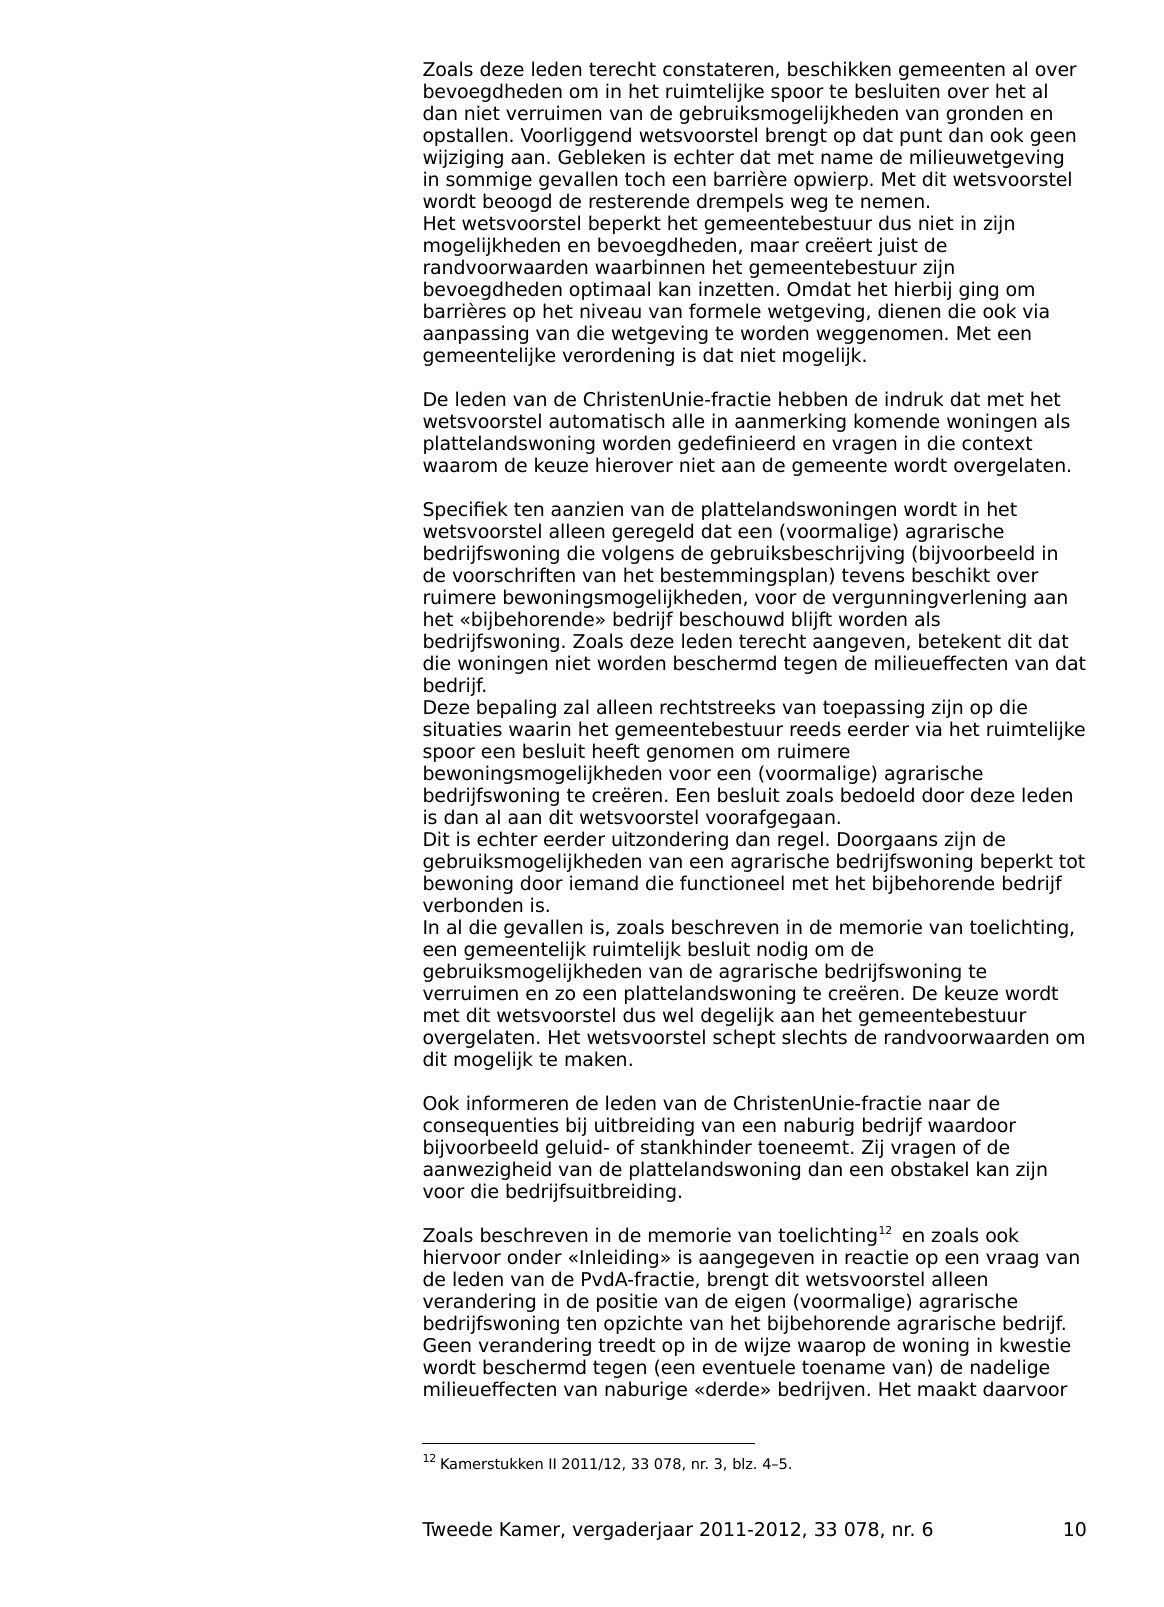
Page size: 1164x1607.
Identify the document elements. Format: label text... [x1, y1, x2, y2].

text Kamerstukken II 2011/12, 33 078, nr. 3, blz. 4–5. [422, 1452, 1087, 1474]
text De leden van de ChristenUnie-fractie hebben de indruk dat met het wetsvoorstel automatisch alle in aanmerking komende woningen als plattelandswoning worden gedefinieerd en vragen in die context waarom de keuze hierover niet aan de gemeente wordt overgelaten. [422, 389, 1087, 477]
text Zoals deze leden terecht constateren, beschikken gemeenten al over bevoegdheden om in het ruimtelijke spoor te besluiten over het al dan niet verruimen van de gebruiksmogelijkheden van gronden en opstallen. Voorliggend wetsvoorstel brengt op dat punt dan ook geen wijziging aan. Gebleken is echter dat met name de milieuwetgeving in sommige gevallen toch een barrière opwierp. Met dit wetsvoorstel wordt beoogd de resterende drempels weg te nemen. [422, 59, 1087, 213]
text Ook informeren de leden van de ChristenUnie-fractie naar de consequenties bij uitbreiding van een naburig bedrijf waardoor bijvoorbeeld geluid- of stankhinder toeneemt. Zij vragen of de aanwezigheid van de plattelandswoning dan een obstakel kan zijn voor die bedrijfsuitbreiding. [422, 1093, 1087, 1203]
text Het wetsvoorstel beperkt het gemeentebestuur dus niet in zijn mogelijkheden en bevoegdheden, maar creëert juist de randvoorwaarden waarbinnen het gemeentebestuur zijn bevoegdheden optimaal kan inzetten. Omdat het hierbij ging om barrières op het niveau van formele wetgeving, dienen die ook via aanpassing van die wetgeving te worden weggenomen. Met een gemeentelijke verordening is dat niet mogelijk. [422, 213, 1087, 367]
text Zoals beschreven in de memorie van toelichting en zoals ook hiervoor onder «Inleiding» is aangegeven in reactie op een vraag van de leden van de PvdA-fractie, brengt dit wetsvoorstel alleen verandering in de positie van de eigen (voormalige) agrarische bedrijfswoning ten opzichte van het bijbehorende agrarische bedrijf. Geen verandering treedt op in de wijze waarop de woning in kwestie wordt beschermd tegen (een eventuele toename van) de nadelige milieueffecten van naburige «derde» bedrijven. Het maakt daarvoor [422, 1225, 1087, 1401]
text In al die gevallen is, zoals beschreven in de memorie van toelichting, een gemeentelijk ruimtelijk besluit nodig om de gebruiksmogelijkheden van de agrarische bedrijfswoning te verruimen en zo een plattelandswoning te creëren. De keuze wordt met dit wetsvoorstel dus wel degelijk aan het gemeentebestuur overgelaten. Het wetsvoorstel schept slechts de randvoorwaarden om dit mogelijk te maken. [422, 917, 1087, 1071]
text Dit is echter eerder uitzondering dan regel. Doorgaans zijn de gebruiksmogelijkheden van een agrarische bedrijfswoning beperkt tot bewoning door iemand die functioneel met het bijbehorende bedrijf verbonden is. [422, 829, 1087, 917]
text Deze bepaling zal alleen rechtstreeks van toepassing zijn op die situaties waarin het gemeentebestuur reeds eerder via het ruimtelijke spoor een besluit heeft genomen om ruimere bewoningsmogelijkheden voor een (voormalige) agrarische bedrijfswoning te creëren. Een besluit zoals bedoeld door deze leden is dan al aan dit wetsvoorstel voorafgegaan. [422, 697, 1087, 829]
text Specifiek ten aanzien van de plattelandswoningen wordt in het wetsvoorstel alleen geregeld dat een (voormalige) agrarische bedrijfswoning die volgens de gebruiksbeschrijving (bijvoorbeeld in de voorschriften van het bestemmingsplan) tevens beschikt over ruimere bewoningsmogelijkheden, voor de vergunningverlening aan het «bijbehorende» bedrijf beschouwd blijft worden als bedrijfswoning. Zoals deze leden terecht aangeven, betekent dit dat die woningen niet worden beschermd tegen de milieueffecten van dat bedrijf. [422, 499, 1087, 697]
